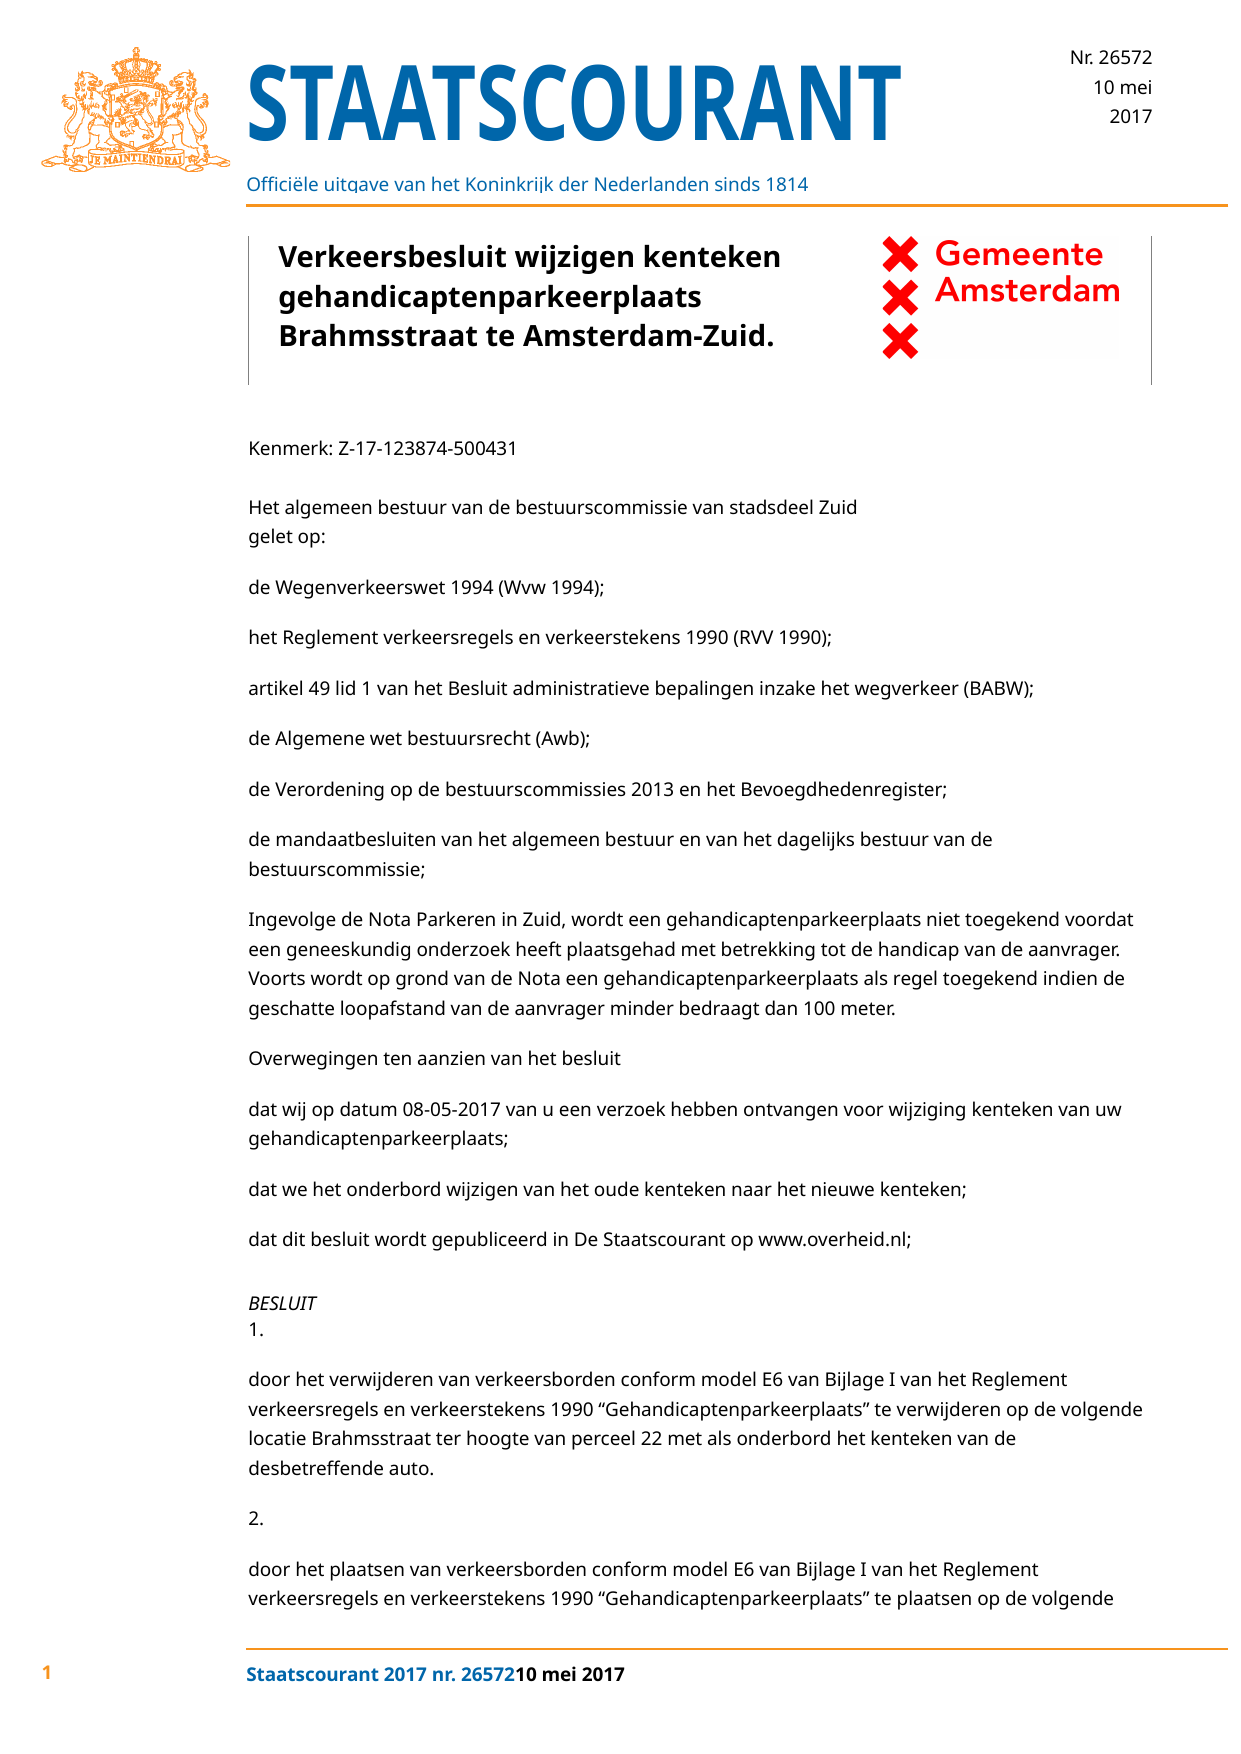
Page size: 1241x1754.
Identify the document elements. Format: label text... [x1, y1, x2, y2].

text Het algemeen bestuur van de bestuurscommissie van stadsdeel Zuid [248, 494, 1152, 520]
text dat dit besluit wordt gepubliceerd in De Staatscourant op www.overheid.nl; [248, 1226, 1152, 1252]
text door het plaatsen van verkeersborden conform model E6 van Bijlage I van het Reglement verkeersregels en verkeerstekens 1990 “Gehandicaptenparkeerplaats” te plaatsen op de volgende [248, 1556, 1152, 1611]
text 2. [248, 1506, 1152, 1531]
text artikel 49 lid 1 van het Besluit administratieve bepalingen inzake het wegverkeer (BABW); [248, 675, 1152, 701]
text door het verwijderen van verkeersborden conform model E6 van Bijlage I van het Reglement verkeersregels en verkeerstekens 1990 “Gehandicaptenparkeerplaats” te verwijderen op de volgende locatie Brahmsstraat ter hoogte van perceel 22 met als onderbord het kenteken van de desbetreffende auto. [248, 1366, 1152, 1481]
table_header [850, 236, 1151, 385]
picture [882, 236, 1119, 359]
text dat we het onderbord wijzigen van het oude kenteken naar het nieuwe kenteken; [248, 1176, 1152, 1202]
table_header Verkeersbesluit wijzigen kenteken gehandicaptenparkeerplaats Brahmsstraat te Amsterdam-Zuid. [249, 236, 850, 385]
text de Wegenverkeerswet 1994 (Wvw 1994); [248, 574, 1152, 600]
text dat wij op datum 08-05-2017 van u een verzoek hebben ontvangen voor wijziging kenteken van uw gehandicaptenparkeerplaats; [248, 1096, 1152, 1151]
text het Reglement verkeersregels en verkeerstekens 1990 (RVV 1990); [248, 624, 1152, 650]
text Kenmerk: Z-17-123874-500431 [248, 435, 1152, 461]
text BESLUIT [248, 1290, 1152, 1316]
text Overwegingen ten aanzien van het besluit [248, 1045, 1152, 1071]
text de Verordening op de bestuurscommissies 2013 en het Bevoegdhedenregister; [248, 776, 1152, 802]
text de Algemene wet bestuursrecht (Awb); [248, 725, 1152, 751]
text 1. [248, 1316, 1152, 1342]
picture [41, 47, 231, 172]
text Ingevolge de Nota Parkeren in Zuid, wordt een gehandicaptenparkeerplaats niet toegekend voordat een geneeskundig onderzoek heeft plaatsgehad met betrekking tot de handicap van de aanvrager. Voorts wordt op grond van de Nota een gehandicaptenparkeerplaats als regel toegekend indien de geschatte loopafstand van de aanvrager minder bedraagt dan 100 meter. [248, 906, 1152, 1021]
text gelet op: [248, 524, 1152, 549]
text de mandaatbesluiten van het algemeen bestuur en van het dagelijks bestuur van de bestuurscommissie; [248, 826, 1152, 882]
